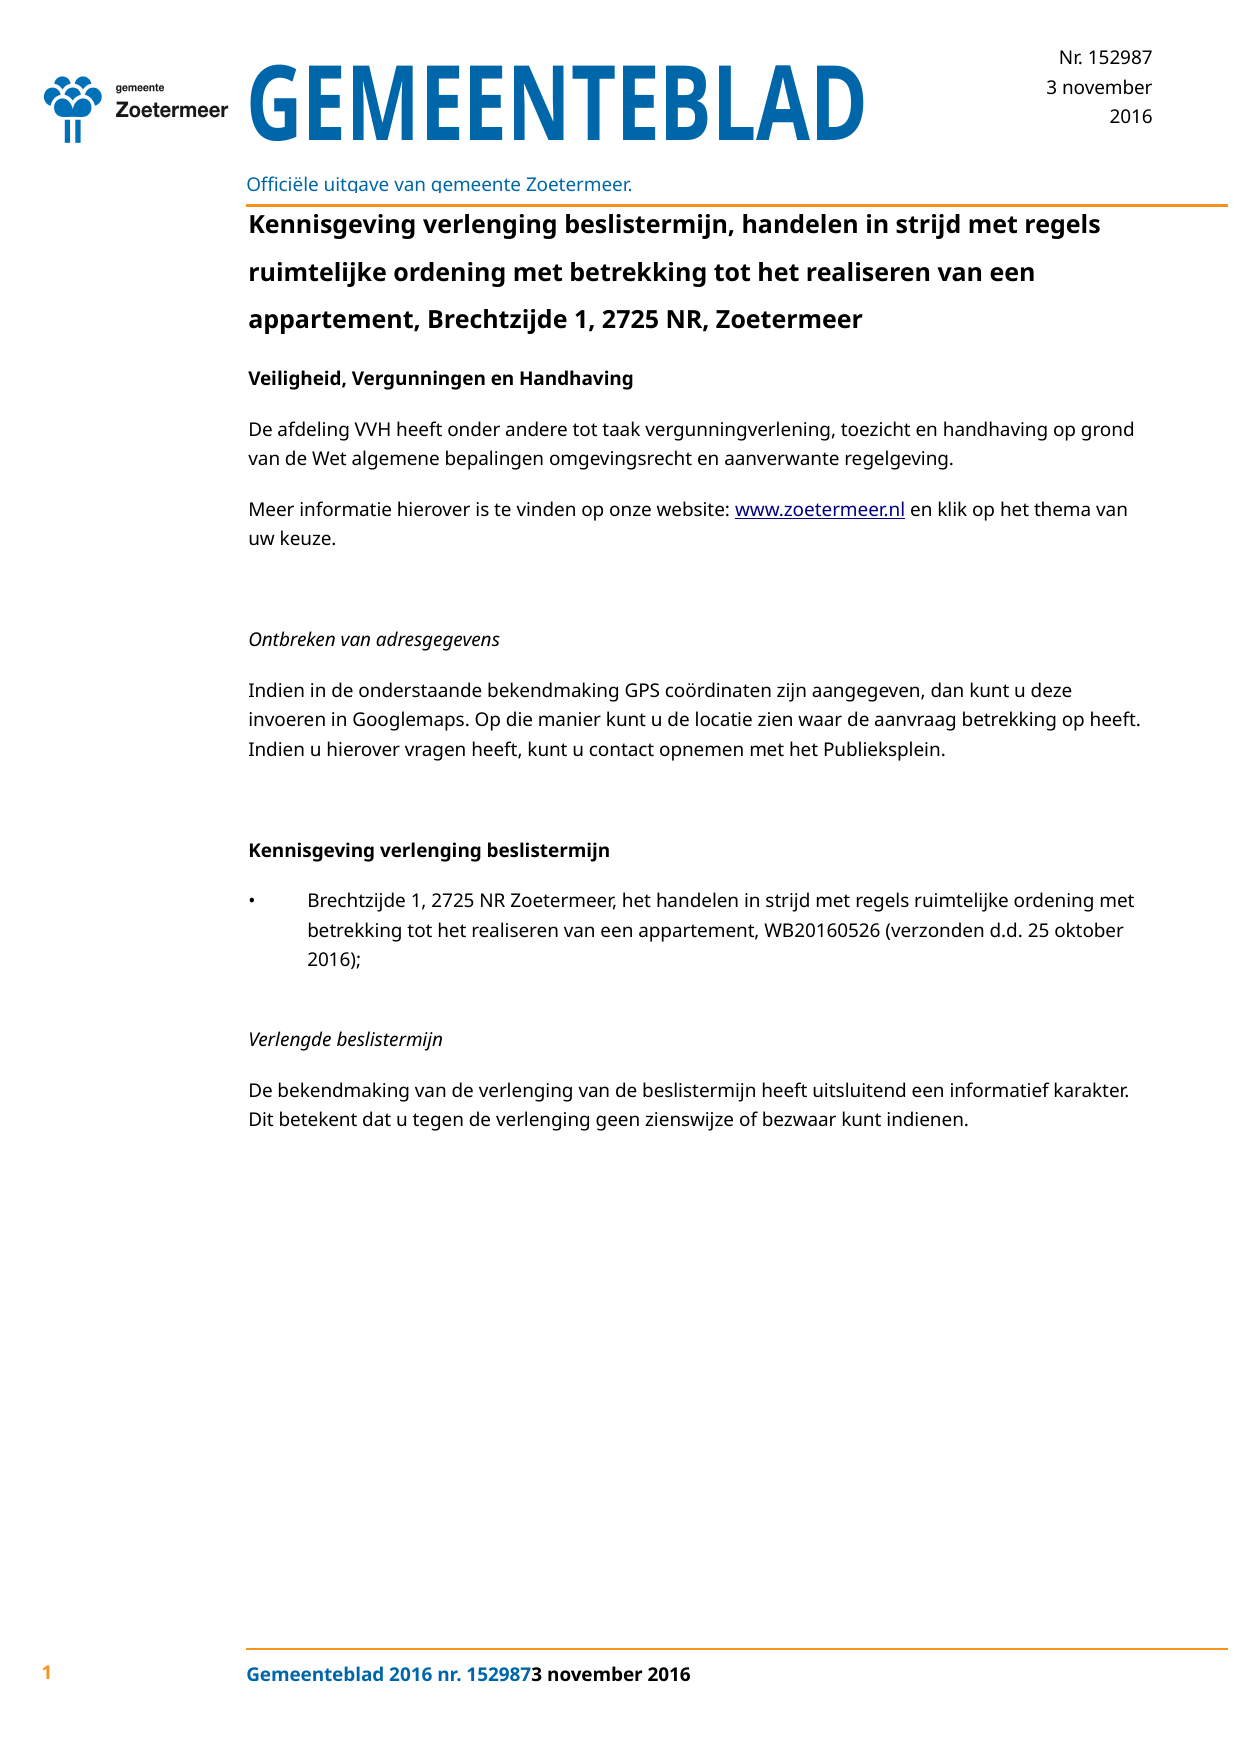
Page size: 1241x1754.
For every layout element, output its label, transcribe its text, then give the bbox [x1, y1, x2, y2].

text De bekendmaking van de verlenging van de beslistermijn heeft uitsluitend een informatief karakter. Dit betekent dat u tegen de verlenging geen zienswijze of bezwaar kunt indienen. [248, 1077, 1152, 1132]
text Kennisgeving verlenging beslistermijn [248, 837, 1152, 862]
text De afdeling VVH heeft onder andere tot taak vergunningverlening, toezicht en handhaving op grond van de Wet algemene bepalingen omgevingsrecht en aanverwante regelgeving. [248, 416, 1152, 471]
text Indien in de onderstaande bekendmaking GPS coördinaten zijn aangegeven, dan kunt u deze invoeren in Googlemaps. Op die manier kunt u de locatie zien waar de aanvraag betrekking op heeft. Indien u hierover vragen heeft, kunt u contact opnemen met het Publieksplein. [248, 677, 1152, 762]
text Verlengde beslistermijn [248, 1026, 1152, 1052]
picture [41, 47, 231, 172]
list Brechtzijde 1, 2725 NR Zoetermeer, het handelen in strijd met regels ruimtelijke ordening met betrekking tot het realiseren van een appartement, WB20160526 (verzonden d.d. 25 oktober 2016); [248, 887, 1152, 972]
text Kennisgeving verlenging beslistermijn, handelen in strijd met regels ruimtelijke ordening met betrekking tot het realiseren van een appartement, Brechtzijde 1, 2725 NR, Zoetermeer [248, 207, 1152, 336]
text Meer informatie hierover is te vinden op onze website: www.zoetermeer.nl en klik op het thema van uw keuze. [248, 496, 1152, 551]
text Ontbreken van adresgegevens [248, 626, 1152, 652]
text Veiligheid, Vergunningen en Handhaving [248, 366, 1152, 391]
